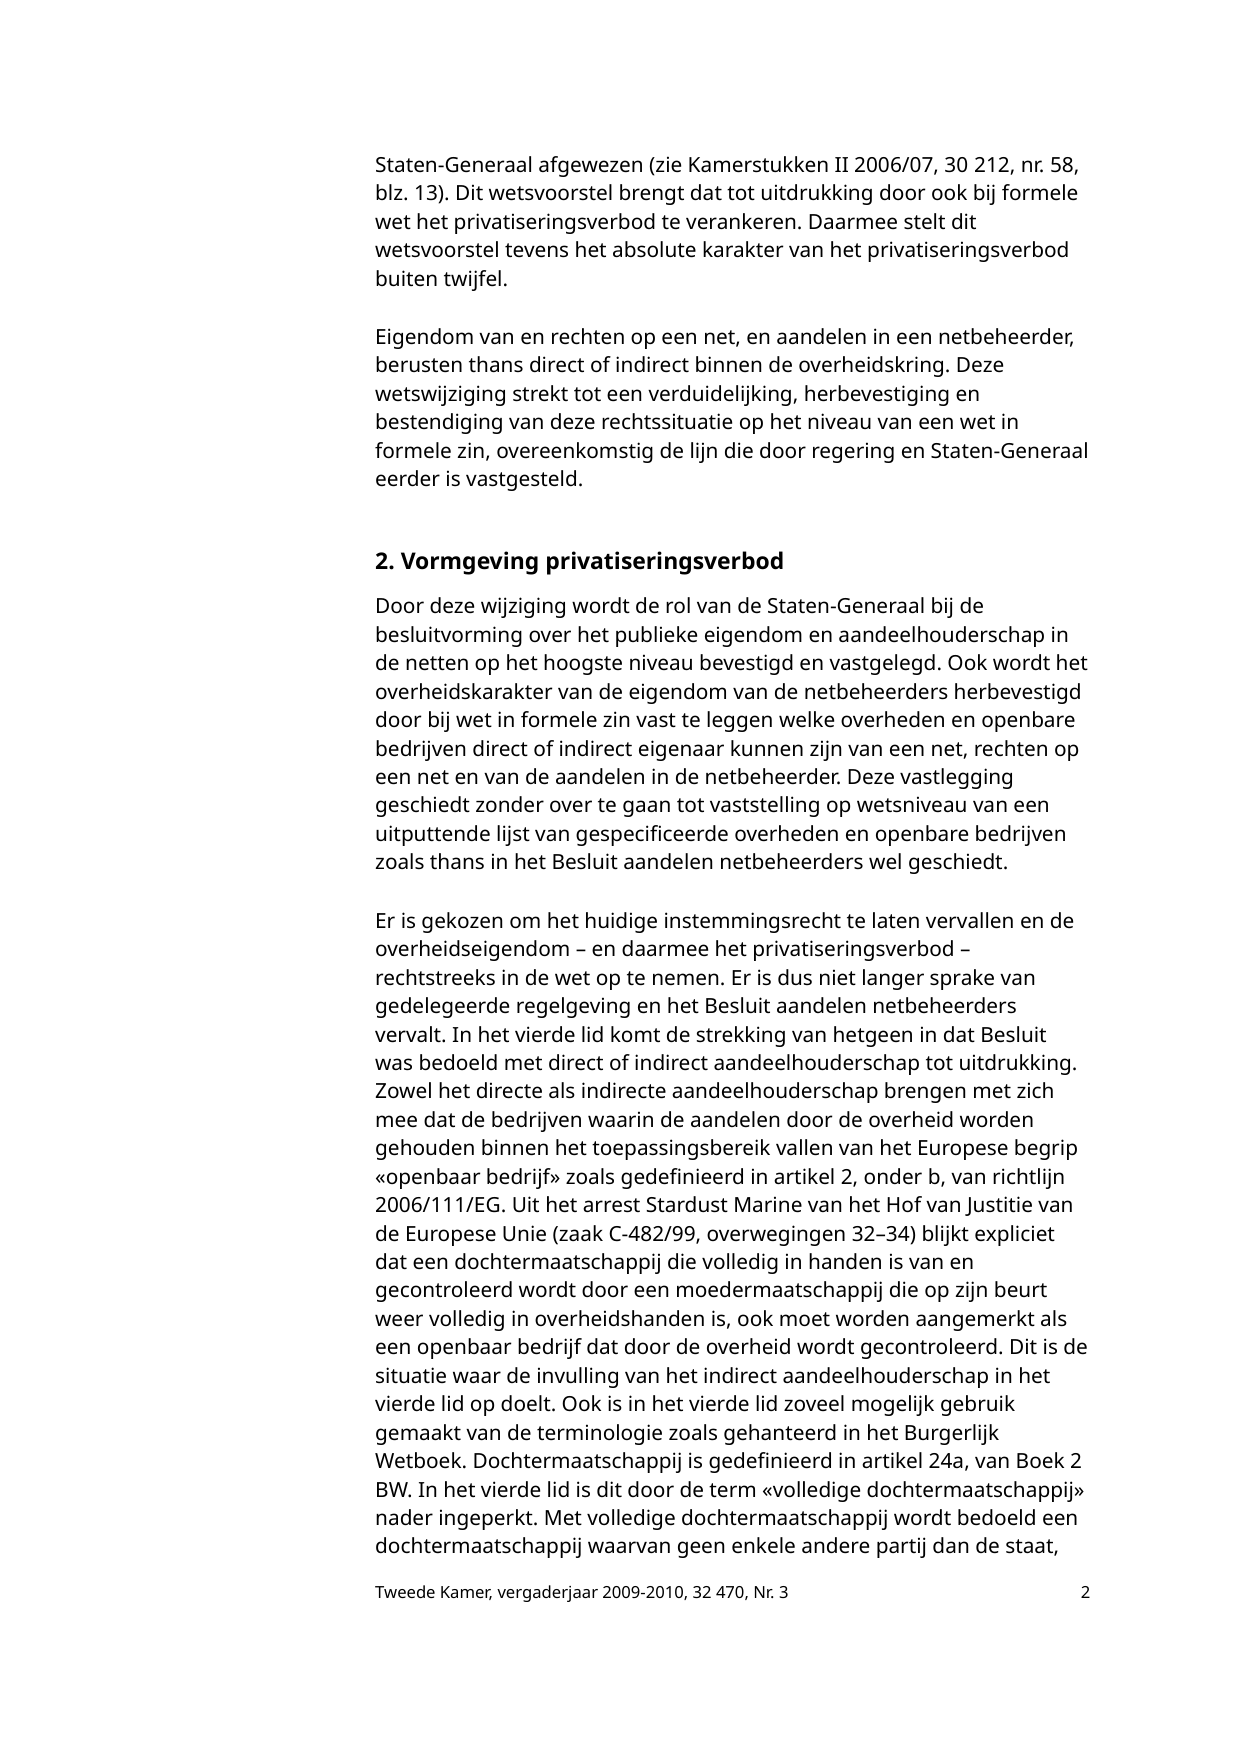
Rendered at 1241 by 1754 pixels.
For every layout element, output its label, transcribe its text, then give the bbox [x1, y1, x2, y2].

subtitle 2. Vormgeving privatiseringsverbod [375, 545, 1090, 577]
text Er is gekozen om het huidige instemmingsrecht te laten vervallen en de overheidseigendom – en daarmee het privatiseringsverbod – rechtstreeks in de wet op te nemen. Er is dus niet langer sprake van gedelegeerde regelgeving en het Besluit aandelen netbeheerders vervalt. In het vierde lid komt de strekking van hetgeen in dat Besluit was bedoeld met direct of indirect aandeelhouderschap tot uitdrukking. Zowel het directe als indirecte aandeelhouderschap brengen met zich mee dat de bedrijven waarin de aandelen door de overheid worden gehouden binnen het toepassingsbereik vallen van het Europese begrip «openbaar bedrijf» zoals gedefinieerd in artikel 2, onder b, van richtlijn 2006/111/EG. Uit het arrest Stardust Marine van het Hof van Justitie van de Europese Unie (zaak C-482/99, overwegingen 32–34) blijkt expliciet dat een dochtermaatschappij die volledig in handen is van en gecontroleerd wordt door een moedermaatschappij die op zijn beurt weer volledig in overheidshanden is, ook moet worden aangemerkt als een openbaar bedrijf dat door de overheid wordt gecontroleerd. Dit is de situatie waar de invulling van het indirect aandeelhouderschap in het vierde lid op doelt. Ook is in het vierde lid zoveel mogelijk gebruik gemaakt van de terminologie zoals gehanteerd in het Burgerlijk Wetboek. Dochtermaatschappij is gedefinieerd in artikel 24a, van Boek 2 BW. In het vierde lid is dit door de term «volledige dochtermaatschappij» nader ingeperkt. Met volledige dochtermaatschappij wordt bedoeld een dochtermaatschappij waarvan geen enkele andere partij dan de staat, [375, 906, 1090, 1560]
text Staten-Generaal afgewezen (zie Kamerstukken II 2006/07, 30 212, nr. 58, blz. 13). Dit wetsvoorstel brengt dat tot uitdrukking door ook bij formele wet het privatiseringsverbod te verankeren. Daarmee stelt dit wetsvoorstel tevens het absolute karakter van het privatiseringsverbod buiten twijfel. [375, 150, 1090, 292]
text Door deze wijziging wordt de rol van de Staten-Generaal bij de besluitvorming over het publieke eigendom en aandeelhouderschap in de netten op het hoogste niveau bevestigd en vastgelegd. Ook wordt het overheidskarakter van de eigendom van de netbeheerders herbevestigd door bij wet in formele zin vast te leggen welke overheden en openbare bedrijven direct of indirect eigenaar kunnen zijn van een net, rechten op een net en van de aandelen in de netbeheerder. Deze vastlegging geschiedt zonder over te gaan tot vaststelling op wetsniveau van een uitputtende lijst van gespecificeerde overheden en openbare bedrijven zoals thans in het Besluit aandelen netbeheerders wel geschiedt. [375, 592, 1090, 876]
text Eigendom van en rechten op een net, en aandelen in een netbeheerder, berusten thans direct of indirect binnen de overheidskring. Deze wetswijziging strekt tot een verduidelijking, herbevestiging en bestendiging van deze rechtssituatie op het niveau van een wet in formele zin, overeenkomstig de lijn die door regering en Staten-Generaal eerder is vastgesteld. [375, 322, 1090, 493]
